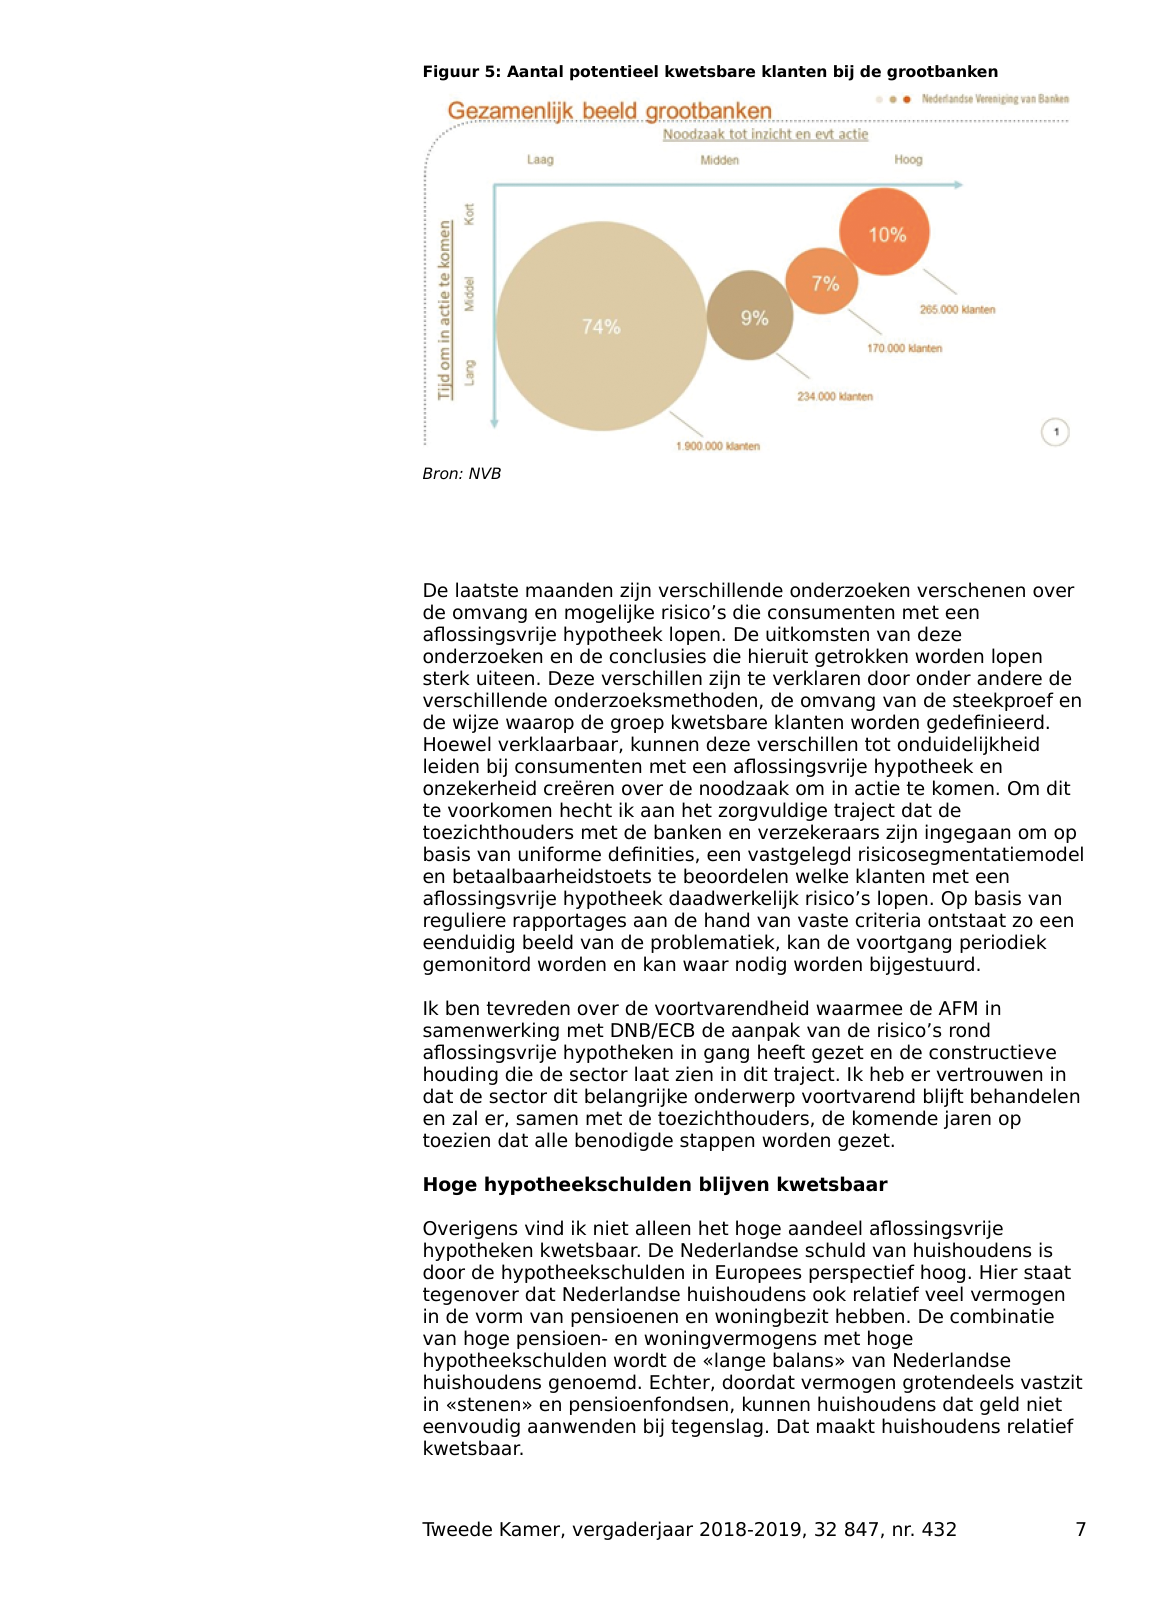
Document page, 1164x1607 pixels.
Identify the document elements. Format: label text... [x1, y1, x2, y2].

subtitle Hoge hypotheekschulden blijven kwetsbaar [422, 1174, 1087, 1196]
text Bron: NVB [422, 465, 1072, 483]
text Figuur 5: Aantal potentieel kwetsbare klanten bij de grootbanken [422, 63, 1072, 81]
text Ik ben tevreden over de voortvarendheid waarmee de AFM in samenwerking met DNB/ECB de aanpak van de risico’s rond aflossingsvrije hypotheken in gang heeft gezet en de constructieve houding die de sector laat zien in dit traject. Ik heb er vertrouwen in dat de sector dit belangrijke onderwerp voortvarend blijft behandelen en zal er, samen met de toezichthouders, de komende jaren op toezien dat alle benodigde stappen worden gezet. [422, 998, 1087, 1152]
text Overigens vind ik niet alleen het hoge aandeel aflossingsvrije hypotheken kwetsbaar. De Nederlandse schuld van huishoudens is door de hypotheekschulden in Europees perspectief hoog. Hier staat tegenover dat Nederlandse huishoudens ook relatief veel vermogen in de vorm van pensioenen en woningbezit hebben. De combinatie van hoge pensioen- en woningvermogens met hoge hypotheekschulden wordt de «lange balans» van Nederlandse huishoudens genoemd. Echter, doordat vermogen grotendeels vastzit in «stenen» en pensioenfondsen, kunnen huishoudens dat geld niet eenvoudig aanwenden bij tegenslag. Dat maakt huishoudens relatief kwetsbaar. [422, 1218, 1087, 1460]
text De laatste maanden zijn verschillende onderzoeken verschenen over de omvang en mogelijke risico’s die consumenten met een aflossingsvrije hypotheek lopen. De uitkomsten van deze onderzoeken en de conclusies die hieruit getrokken worden lopen sterk uiteen. Deze verschillen zijn te verklaren door onder andere de verschillende onderzoeksmethoden, de omvang van de steekproef en de wijze waarop de groep kwetsbare klanten worden gedefinieerd. Hoewel verklaarbaar, kunnen deze verschillen tot onduidelijkheid leiden bij consumenten met een aflossingsvrije hypotheek en onzekerheid creëren over de noodzaak om in actie te komen. Om dit te voorkomen hecht ik aan het zorgvuldige traject dat de toezichthouders met de banken en verzekeraars zijn ingegaan om op basis van uniforme definities, een vastgelegd risicosegmentatiemodel en betaalbaarheidstoets te beoordelen welke klanten met een aflossingsvrije hypotheek daadwerkelijk risico’s lopen. Op basis van reguliere rapportages aan de hand van vaste criteria ontstaat zo een eenduidig beeld van de problematiek, kan de voortgang periodiek gemonitord worden en kan waar nodig worden bijgestuurd. [422, 580, 1087, 976]
picture [422, 92, 1072, 453]
